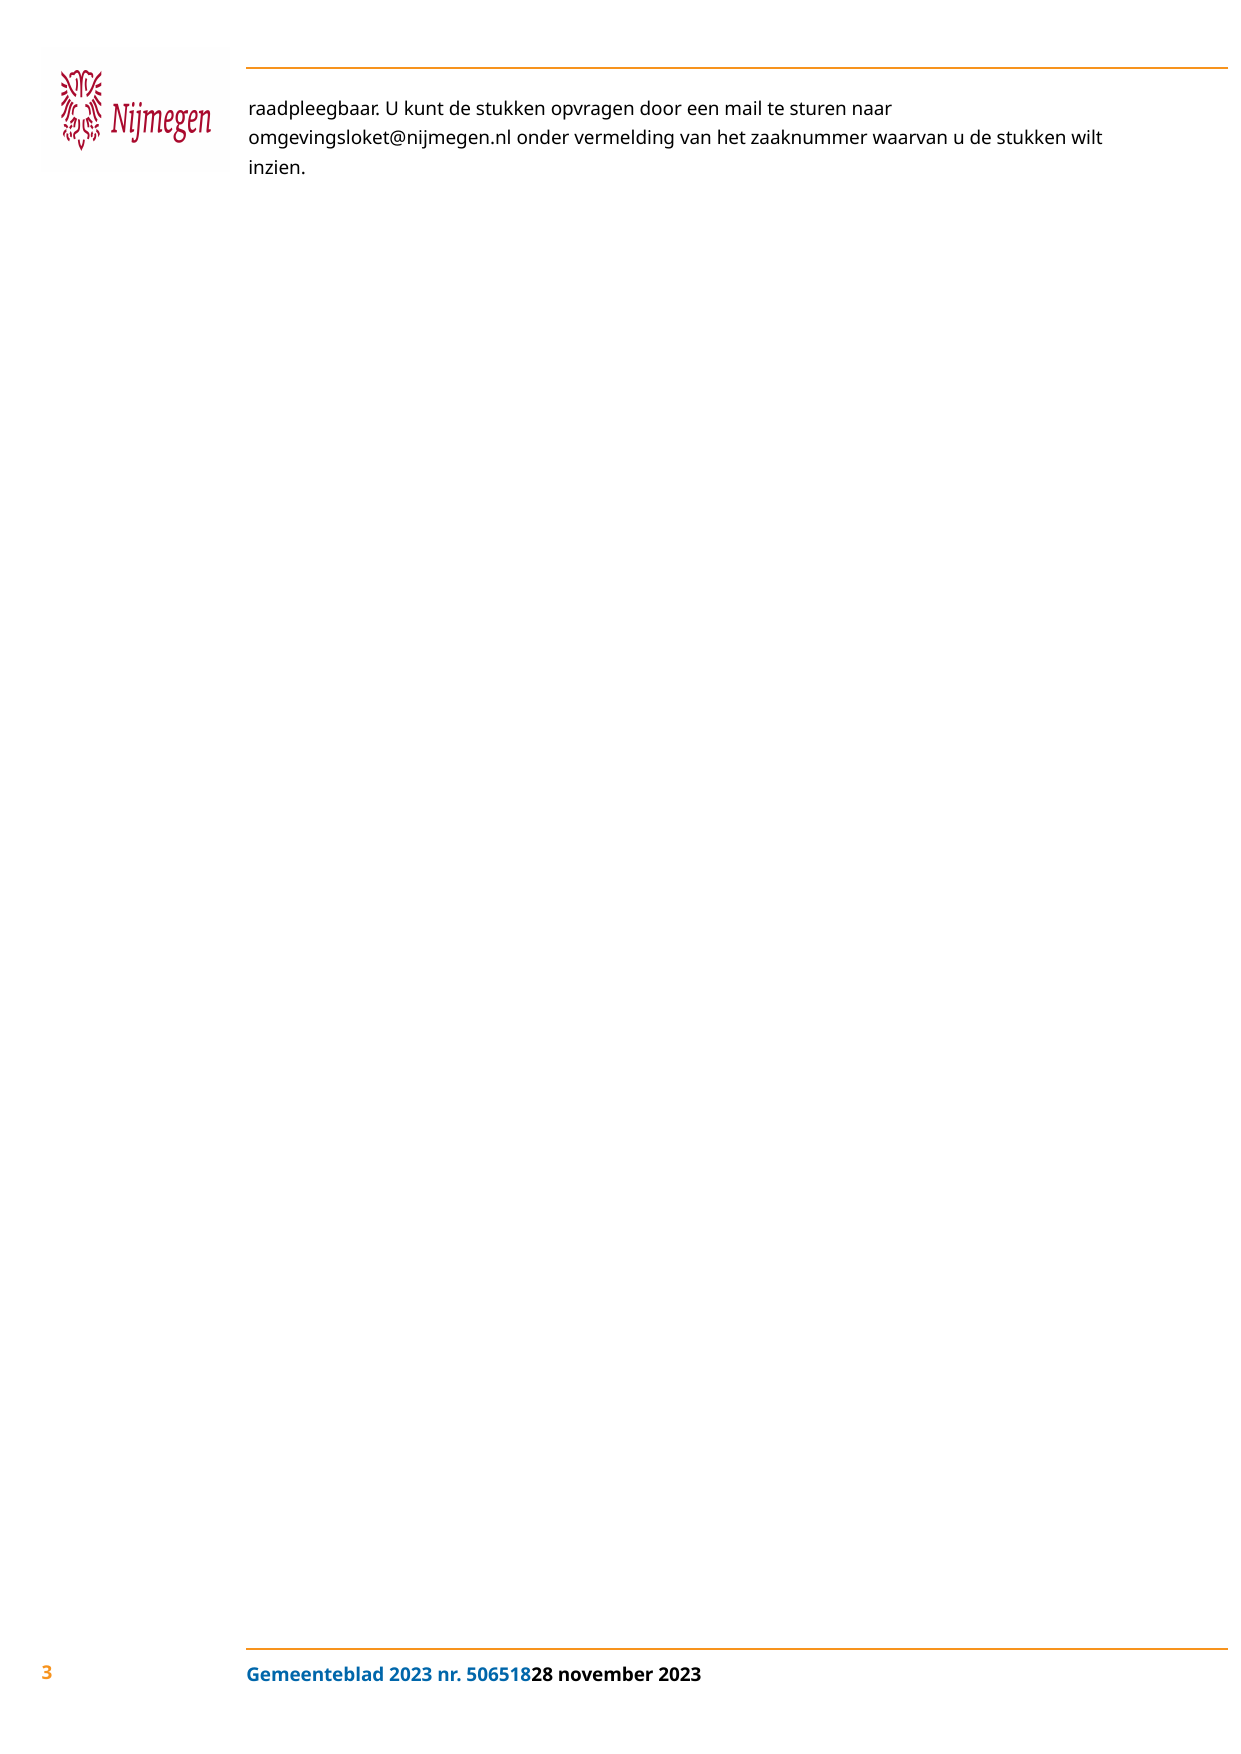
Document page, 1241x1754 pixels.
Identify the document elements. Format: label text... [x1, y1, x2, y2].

text raadpleegbaar. U kunt de stukken opvragen door een mail te sturen naar omgevingsloket@nijmegen.nl onder vermelding van het zaaknummer waarvan u de stukken wilt inzien. [248, 95, 1152, 180]
picture [41, 47, 231, 172]
